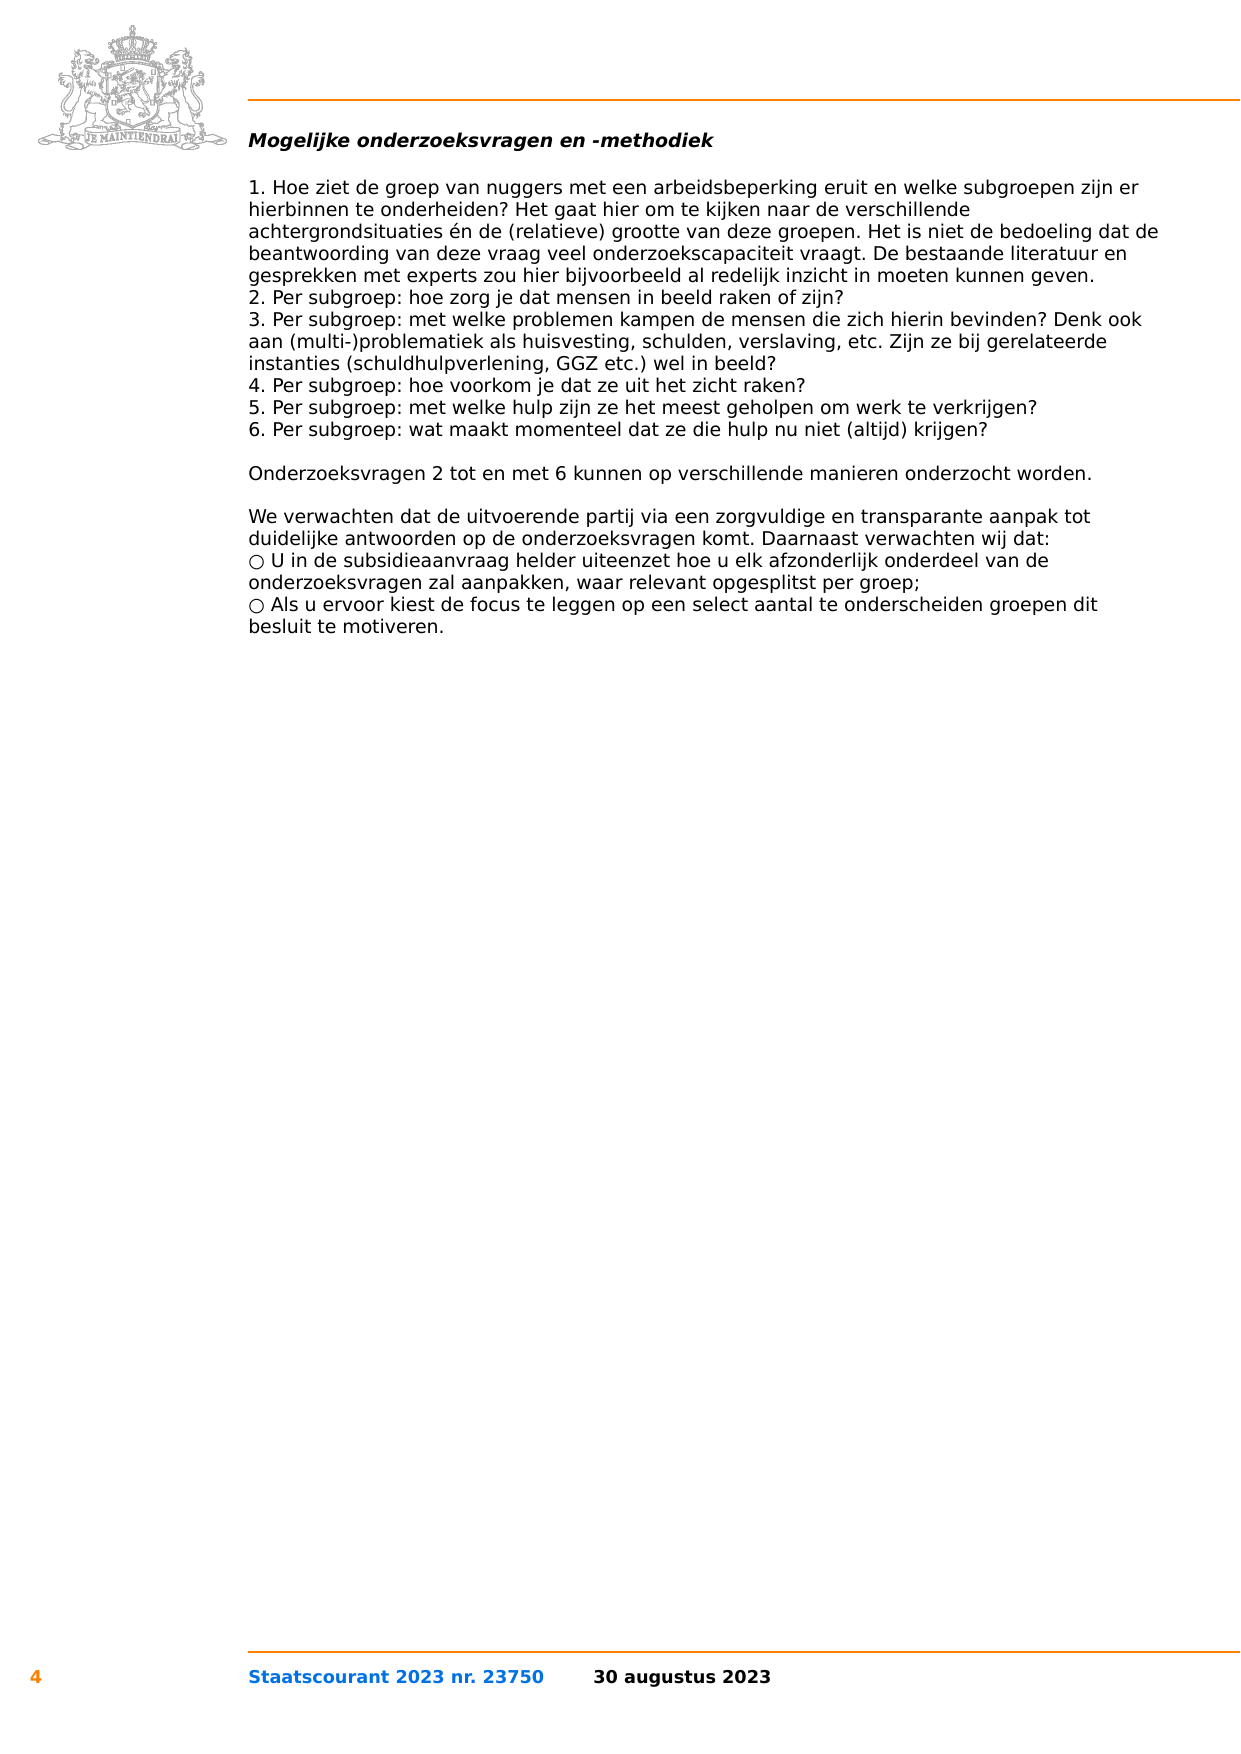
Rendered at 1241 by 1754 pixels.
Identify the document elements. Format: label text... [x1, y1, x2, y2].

text 3. Per subgroep: met welke problemen kampen de mensen die zich hierin bevinden? Denk ook aan (multi-)problematiek als huisvesting, schulden, verslaving, etc. Zijn ze bij gerelateerde instanties (schuldhulpverlening, GGZ etc.) wel in beeld? [248, 309, 1163, 375]
text 4. Per subgroep: hoe voorkom je dat ze uit het zicht raken? [248, 375, 1163, 397]
picture [38, 25, 227, 150]
text 6. Per subgroep: wat maakt momenteel dat ze die hulp nu niet (altijd) krijgen? [248, 419, 1163, 441]
text 5. Per subgroep: met welke hulp zijn ze het meest geholpen om werk te verkrijgen? [248, 397, 1163, 419]
text 2. Per subgroep: hoe zorg je dat mensen in beeld raken of zijn? [248, 287, 1163, 309]
text Onderzoeksvragen 2 tot en met 6 kunnen op verschillende manieren onderzocht worden. [248, 462, 1163, 484]
subtitle Mogelijke onderzoeksvragen en -methodiek [248, 130, 1163, 152]
text We verwachten dat de uitvoerende partij via een zorgvuldige en transparante aanpak tot duidelijke antwoorden op de onderzoeksvragen komt. Daarnaast verwachten wij dat: [248, 506, 1163, 550]
text ○ U in de subsidieaanvraag helder uiteenzet hoe u elk afzonderlijk onderdeel van de onderzoeksvragen zal aanpakken, waar relevant opgesplitst per groep; [248, 550, 1163, 594]
text 1. Hoe ziet de groep van nuggers met een arbeidsbeperking eruit en welke subgroepen zijn er hierbinnen te onderheiden? Het gaat hier om te kijken naar de verschillende achtergrondsituaties én de (relatieve) grootte van deze groepen. Het is niet de bedoeling dat de beantwoording van deze vraag veel onderzoekscapaciteit vraagt. De bestaande literatuur en gesprekken met experts zou hier bijvoorbeeld al redelijk inzicht in moeten kunnen geven. [248, 177, 1163, 287]
text ○ Als u ervoor kiest de focus te leggen op een select aantal te onderscheiden groepen dit besluit te motiveren. [248, 594, 1163, 638]
